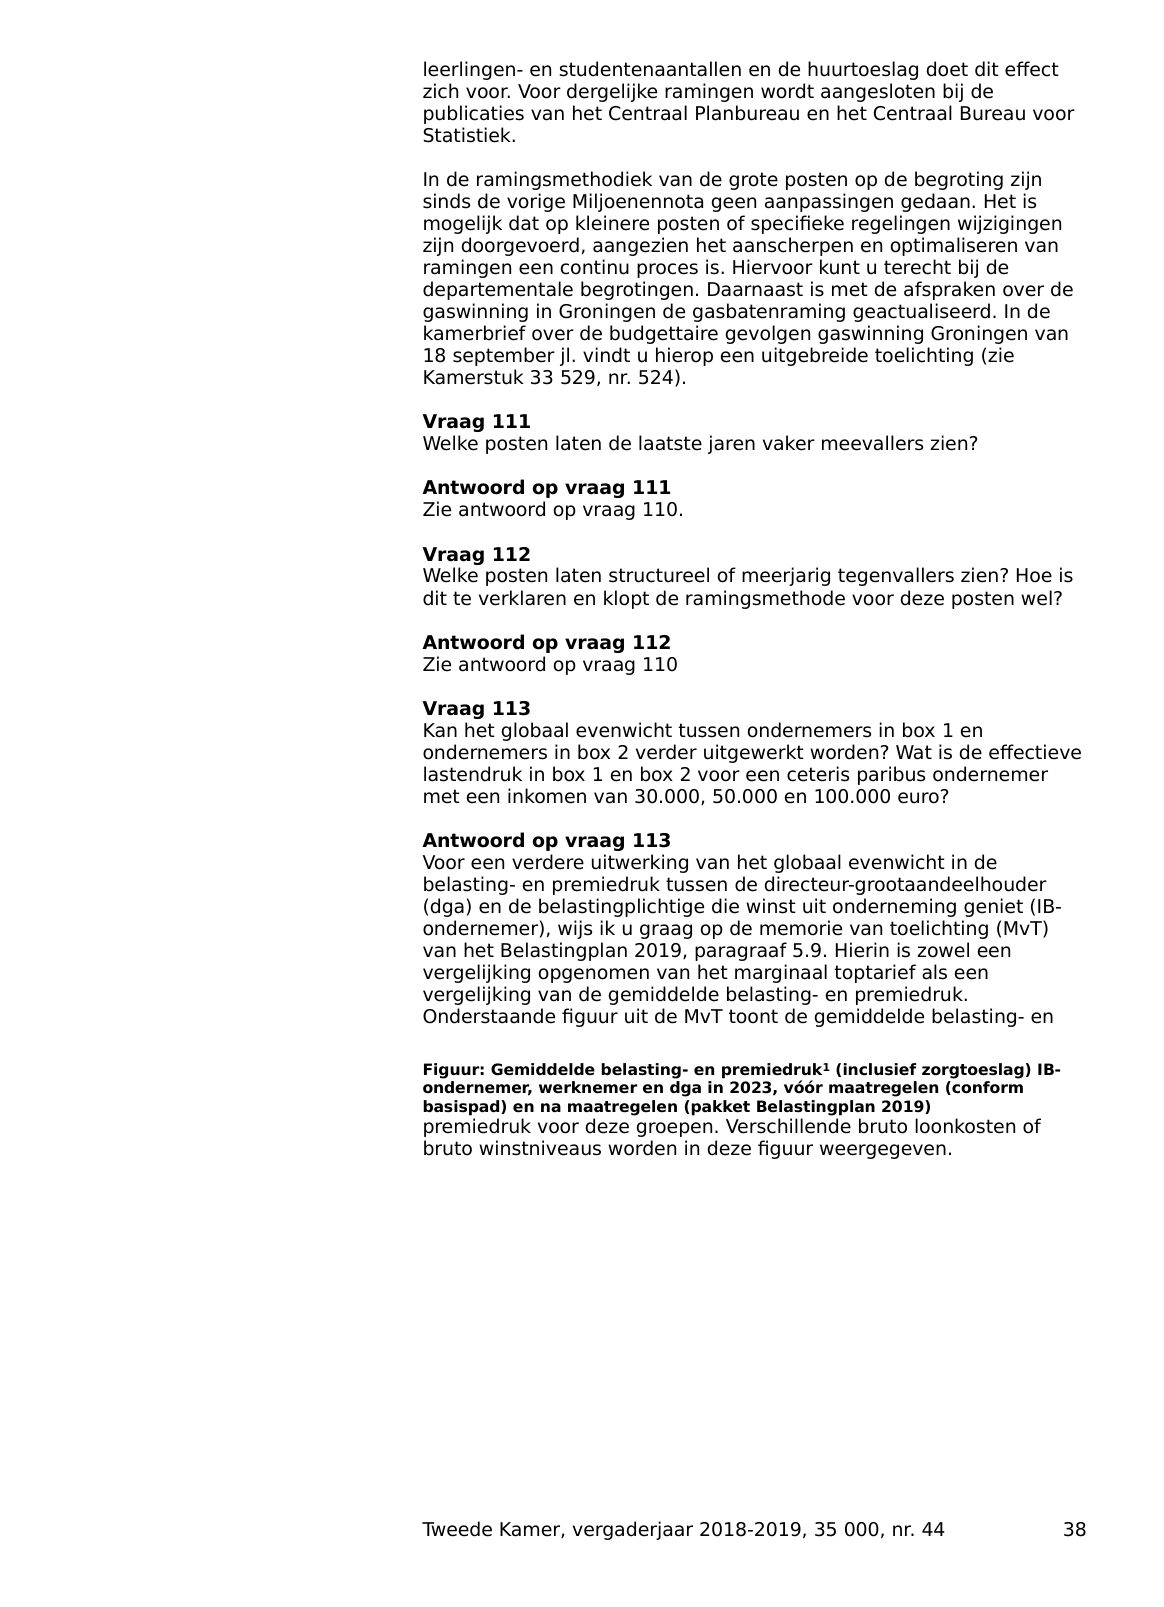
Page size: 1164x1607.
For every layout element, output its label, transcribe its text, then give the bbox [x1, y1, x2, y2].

text Voor een verdere uitwerking van het globaal evenwicht in de belasting- en premiedruk tussen de directeur-grootaandeelhouder (dga) en de belastingplichtige die winst uit onderneming geniet (IB-ondernemer), wijs ik u graag op de memorie van toelichting (MvT) van het Belastingplan 2019, paragraaf 5.9. Hierin is zowel een vergelijking opgenomen van het marginaal toptarief als een vergelijking van de gemiddelde belasting- en premiedruk. Onderstaande figuur uit de MvT toont de gemiddelde belasting- en premiedruk voor deze groepen. Verschillende bruto loonkosten of bruto winstniveaus worden in deze figuur weergegeven. [422, 852, 1087, 1160]
text Zie antwoord op vraag 110 [422, 653, 1087, 676]
text Antwoord op vraag 113 [422, 830, 1087, 852]
text Vraag 111 [422, 411, 1087, 433]
text Vraag 113 [422, 698, 1087, 720]
text Vraag 112 [422, 543, 1087, 565]
text Figuur: Gemiddelde belasting- en premiedruk1 (inclusief zorgtoeslag) IB-ondernemer, werknemer en dga in 2023, vóór maatregelen (conform basispad) en na maatregelen (pakket Belastingplan 2019) [422, 1061, 1072, 1116]
text Zie antwoord op vraag 110. [422, 499, 1087, 521]
text Welke posten laten structureel of meerjarig tegenvallers zien? Hoe is dit te verklaren en klopt de ramingsmethode voor deze posten wel? [422, 565, 1087, 609]
text leerlingen- en studentenaantallen en de huurtoeslag doet dit effect zich voor. Voor dergelijke ramingen wordt aangesloten bij de publicaties van het Centraal Planbureau en het Centraal Bureau voor Statistiek. [422, 59, 1087, 147]
text Antwoord op vraag 112 [422, 632, 1087, 653]
text Antwoord op vraag 111 [422, 477, 1087, 499]
text Kan het globaal evenwicht tussen ondernemers in box 1 en ondernemers in box 2 verder uitgewerkt worden? Wat is de effectieve lastendruk in box 1 en box 2 voor een ceteris paribus ondernemer met een inkomen van 30.000, 50.000 en 100.000 euro? [422, 720, 1087, 808]
text In de ramingsmethodiek van de grote posten op de begroting zijn sinds de vorige Miljoenennota geen aanpassingen gedaan. Het is mogelijk dat op kleinere posten of specifieke regelingen wijzigingen zijn doorgevoerd, aangezien het aanscherpen en optimaliseren van ramingen een continu proces is. Hiervoor kunt u terecht bij de departementale begrotingen. Daarnaast is met de afspraken over de gaswinning in Groningen de gasbatenraming geactualiseerd. In de kamerbrief over de budgettaire gevolgen gaswinning Groningen van 18 september jl. vindt u hierop een uitgebreide toelichting (zie Kamerstuk 33 529, nr. 524). [422, 169, 1087, 389]
text Welke posten laten de laatste jaren vaker meevallers zien? [422, 433, 1087, 455]
